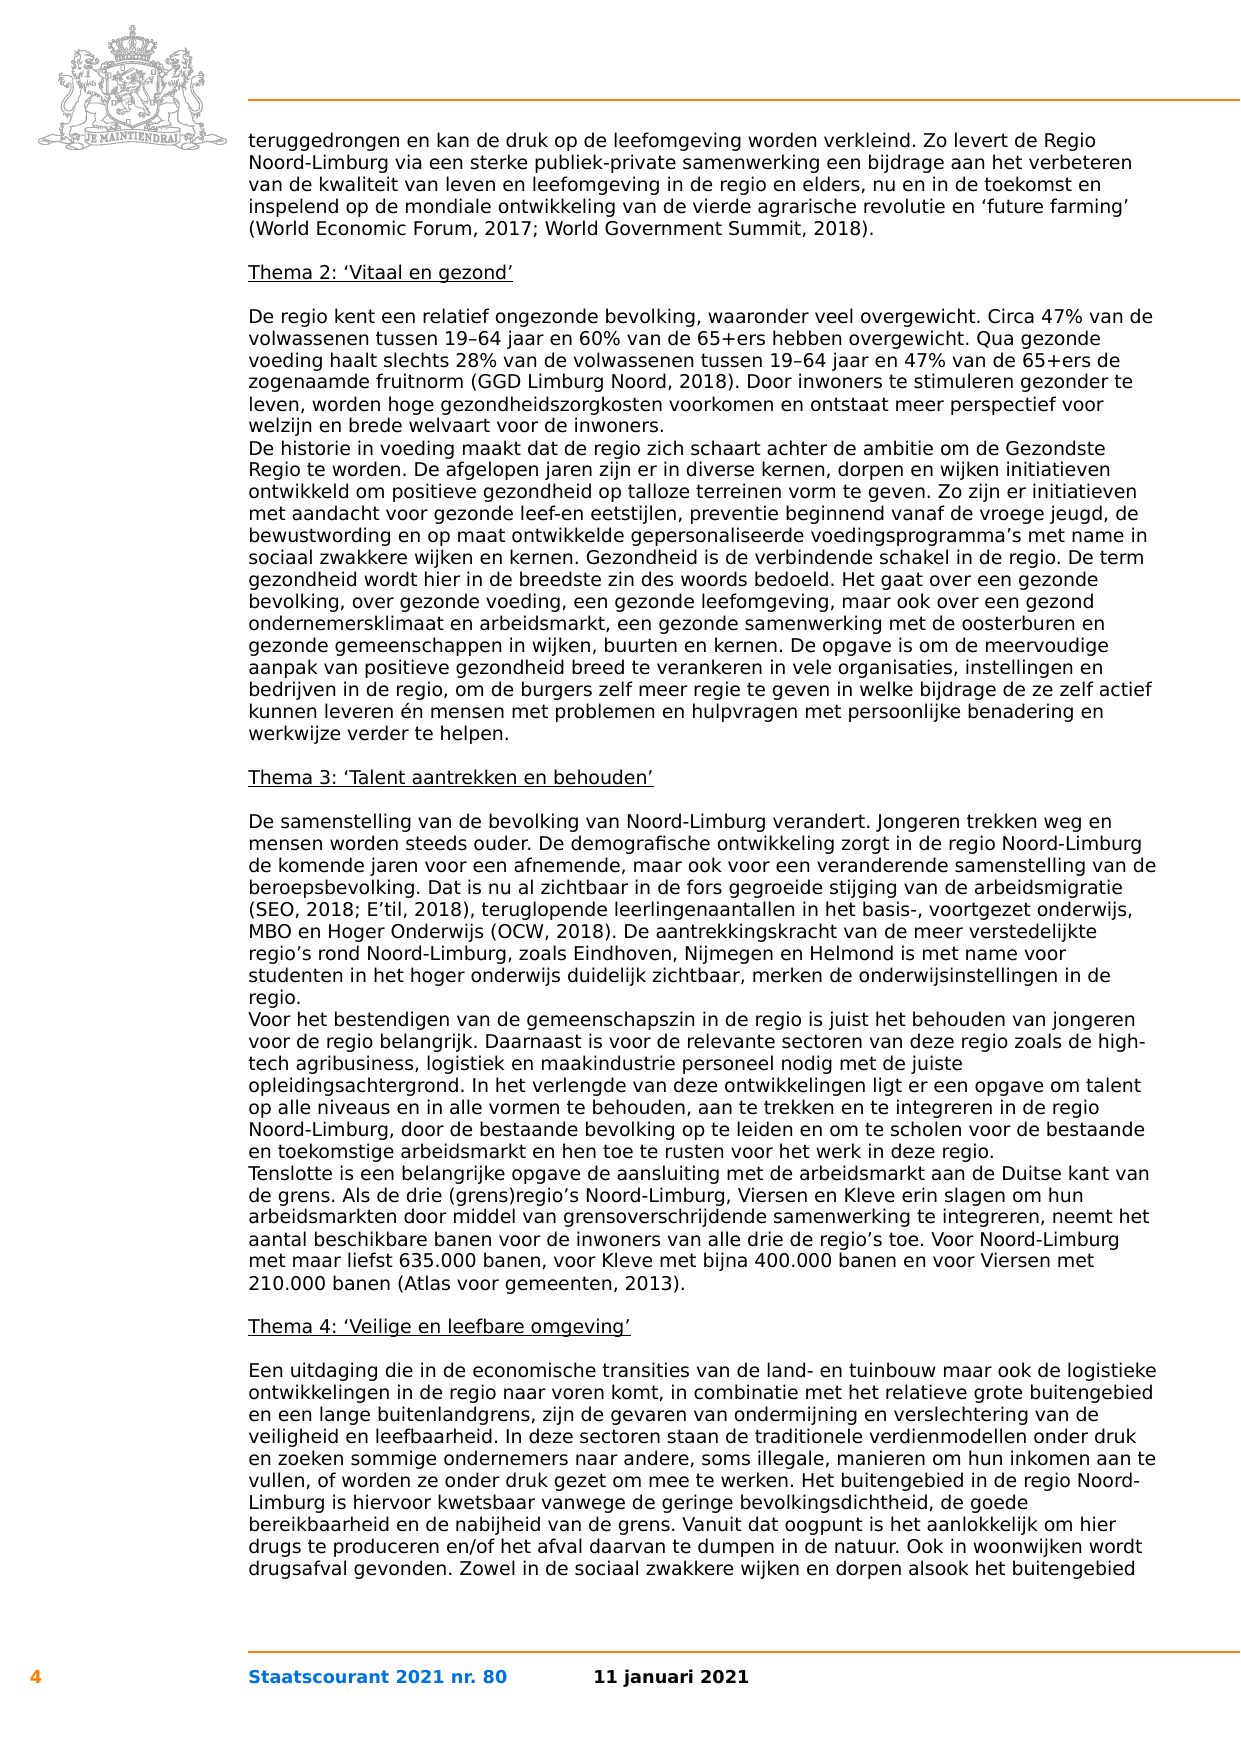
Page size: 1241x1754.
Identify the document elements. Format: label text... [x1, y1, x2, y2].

subtitle Thema 3: ‘Talent aantrekken en behouden’ [248, 767, 1163, 789]
text De historie in voeding maakt dat de regio zich schaart achter de ambitie om de Gezondste Regio te worden. De afgelopen jaren zijn er in diverse kernen, dorpen en wijken initiatieven ontwikkeld om positieve gezondheid op talloze terreinen vorm te geven. Zo zijn er initiatieven met aandacht voor gezonde leef-en eetstijlen, preventie beginnend vanaf de vroege jeugd, de bewustwording en op maat ontwikkelde gepersonaliseerde voedingsprogramma’s met name in sociaal zwakkere wijken en kernen. Gezondheid is de verbindende schakel in de regio. De term gezondheid wordt hier in de breedste zin des woords bedoeld. Het gaat over een gezonde bevolking, over gezonde voeding, een gezonde leefomgeving, maar ook over een gezond ondernemersklimaat en arbeidsmarkt, een gezonde samenwerking met de oosterburen en gezonde gemeenschappen in wijken, buurten en kernen. De opgave is om de meervoudige aanpak van positieve gezondheid breed te verankeren in vele organisaties, instellingen en bedrijven in de regio, om de burgers zelf meer regie te geven in welke bijdrage de ze zelf actief kunnen leveren én mensen met problemen en hulpvragen met persoonlijke benadering en werkwijze verder te helpen. [248, 437, 1163, 745]
text Een uitdaging die in de economische transities van de land- en tuinbouw maar ook de logistieke ontwikkelingen in de regio naar voren komt, in combinatie met het relatieve grote buitengebied en een lange buitenlandgrens, zijn de gevaren van ondermijning en verslechtering van de veiligheid en leefbaarheid. In deze sectoren staan de traditionele verdienmodellen onder druk en zoeken sommige ondernemers naar andere, soms illegale, manieren om hun inkomen aan te vullen, of worden ze onder druk gezet om mee te werken. Het buitengebied in de regio Noord-Limburg is hiervoor kwetsbaar vanwege de geringe bevolkingsdichtheid, de goede bereikbaarheid en de nabijheid van de grens. Vanuit dat oogpunt is het aanlokkelijk om hier drugs te produceren en/of het afval daarvan te dumpen in de natuur. Ook in woonwijken wordt drugsafval gevonden. Zowel in de sociaal zwakkere wijken en dorpen alsook het buitengebied [248, 1360, 1163, 1580]
picture [38, 25, 227, 150]
text Voor het bestendigen van de gemeenschapszin in de regio is juist het behouden van jongeren voor de regio belangrijk. Daarnaast is voor de relevante sectoren van deze regio zoals de high-tech agribusiness, logistiek en maakindustrie personeel nodig met de juiste opleidingsachtergrond. In het verlengde van deze ontwikkelingen ligt er een opgave om talent op alle niveaus en in alle vormen te behouden, aan te trekken en te integreren in de regio Noord-Limburg, door de bestaande bevolking op te leiden en om te scholen voor de bestaande en toekomstige arbeidsmarkt en hen toe te rusten voor het werk in deze regio. [248, 1009, 1163, 1162]
text Tenslotte is een belangrijke opgave de aansluiting met de arbeidsmarkt aan de Duitse kant van de grens. Als de drie (grens)regio’s Noord-Limburg, Viersen en Kleve erin slagen om hun arbeidsmarkten door middel van grensoverschrijdende samenwerking te integreren, neemt het aantal beschikbare banen voor de inwoners van alle drie de regio’s toe. Voor Noord-Limburg met maar liefst 635.000 banen, voor Kleve met bijna 400.000 banen en voor Viersen met 210.000 banen (Atlas voor gemeenten, 2013). [248, 1162, 1163, 1294]
text De regio kent een relatief ongezonde bevolking, waaronder veel overgewicht. Circa 47% van de volwassenen tussen 19–64 jaar en 60% van de 65+ers hebben overgewicht. Qua gezonde voeding haalt slechts 28% van de volwassenen tussen 19–64 jaar en 47% van de 65+ers de zogenaamde fruitnorm (GGD Limburg Noord, 2018). Door inwoners te stimuleren gezonder te leven, worden hoge gezondheidszorgkosten voorkomen en ontstaat meer perspectief voor welzijn en brede welvaart voor de inwoners. [248, 306, 1163, 437]
text teruggedrongen en kan de druk op de leefomgeving worden verkleind. Zo levert de Regio Noord-Limburg via een sterke publiek-private samenwerking een bijdrage aan het verbeteren van de kwaliteit van leven en leefomgeving in de regio en elders, nu en in de toekomst en inspelend op de mondiale ontwikkeling van de vierde agrarische revolutie en ‘future farming’ (World Economic Forum, 2017; World Government Summit, 2018). [248, 130, 1163, 240]
text De samenstelling van de bevolking van Noord-Limburg verandert. Jongeren trekken weg en mensen worden steeds ouder. De demografische ontwikkeling zorgt in de regio Noord-Limburg de komende jaren voor een afnemende, maar ook voor een veranderende samenstelling van de beroepsbevolking. Dat is nu al zichtbaar in de fors gegroeide stijging van de arbeidsmigratie (SEO, 2018; E’til, 2018), teruglopende leerlingenaantallen in het basis-, voortgezet onderwijs, MBO en Hoger Onderwijs (OCW, 2018). De aantrekkingskracht van de meer verstedelijkte regio’s rond Noord-Limburg, zoals Eindhoven, Nijmegen en Helmond is met name voor studenten in het hoger onderwijs duidelijk zichtbaar, merken de onderwijsinstellingen in de regio. [248, 811, 1163, 1009]
subtitle Thema 4: ‘Veilige en leefbare omgeving’ [248, 1316, 1163, 1338]
subtitle Thema 2: ‘Vitaal en gezond’ [248, 262, 1163, 284]
